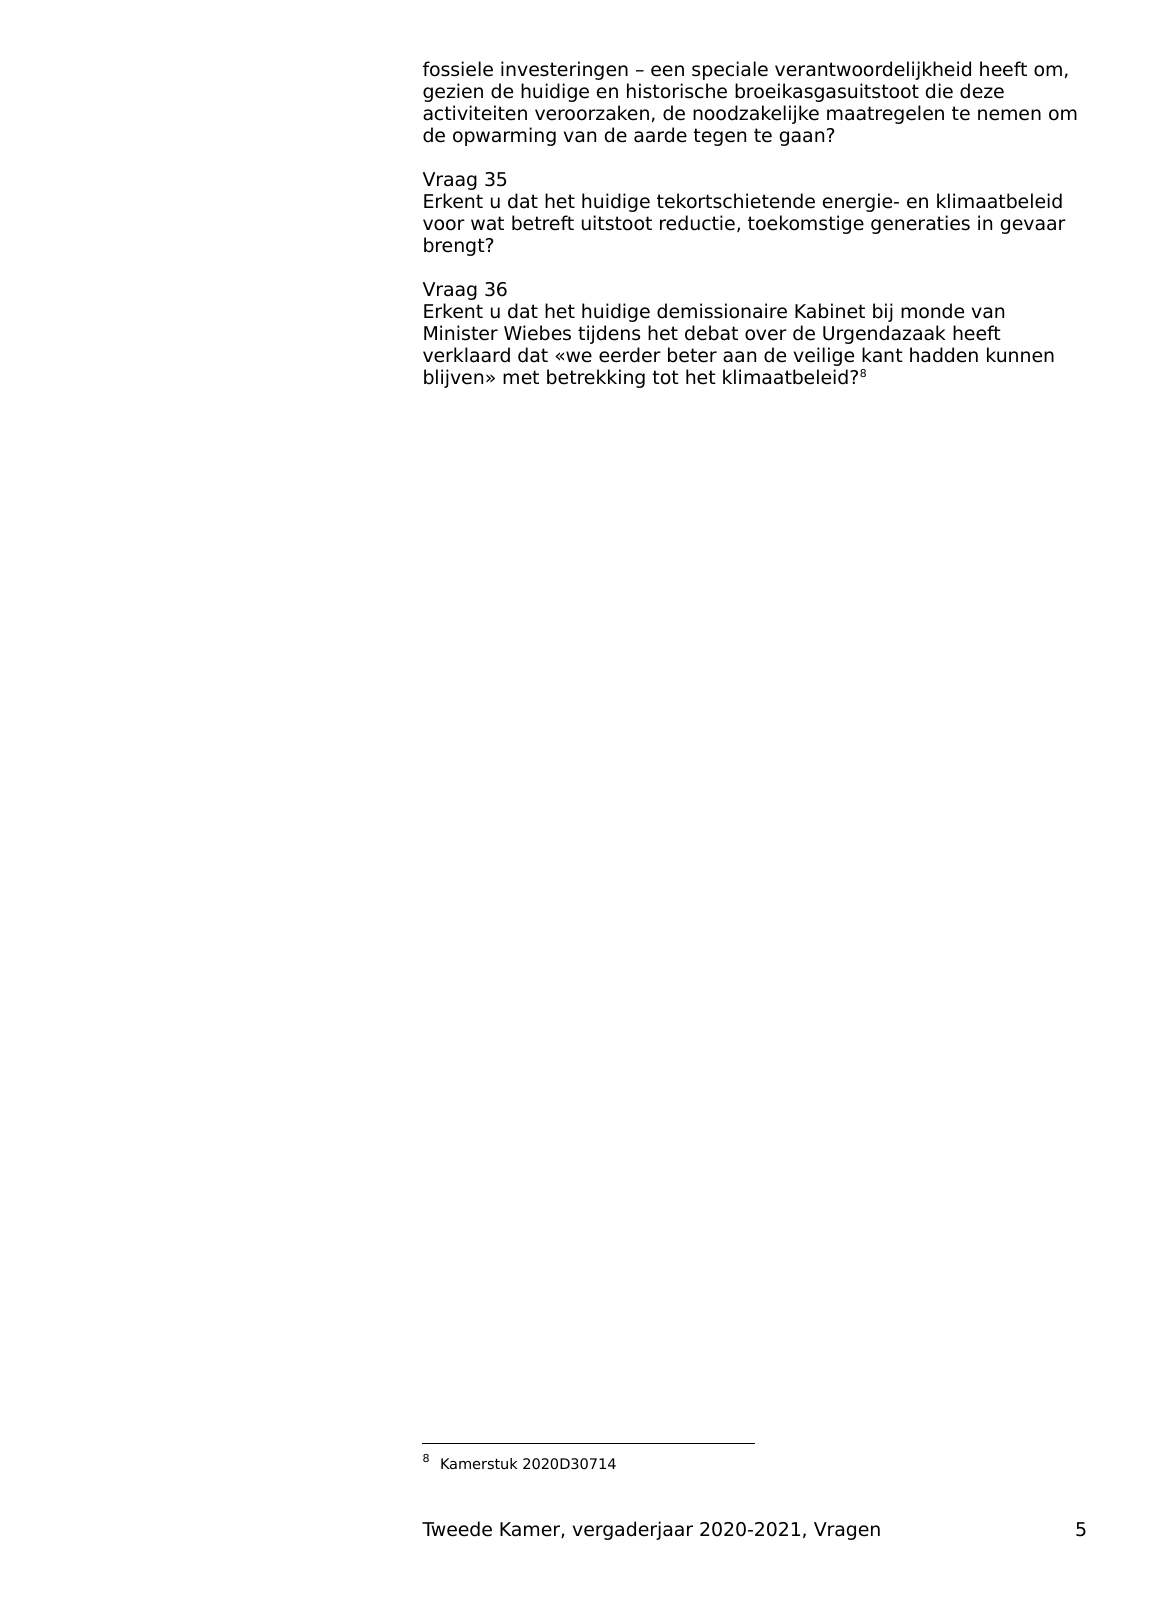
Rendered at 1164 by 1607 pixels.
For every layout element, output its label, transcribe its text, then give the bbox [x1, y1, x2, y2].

text Vraag 35 [422, 169, 1087, 191]
text Erkent u dat het huidige tekortschietende energie- en klimaatbeleid voor wat betreft uitstoot reductie, toekomstige generaties in gevaar brengt? [422, 191, 1087, 257]
text Erkent u dat het huidige demissionaire Kabinet bij monde van Minister Wiebes tijdens het debat over de Urgendazaak heeft verklaard dat «we eerder beter aan de veilige kant hadden kunnen blijven» met betrekking tot het klimaatbeleid? [422, 301, 1087, 389]
text Vraag 36 [422, 279, 1087, 301]
text Kamerstuk 2020D30714 [422, 1452, 1087, 1474]
text fossiele investeringen – een speciale verantwoordelijkheid heeft om, gezien de huidige en historische broeikasgasuitstoot die deze activiteiten veroorzaken, de noodzakelijke maatregelen te nemen om de opwarming van de aarde tegen te gaan? [422, 59, 1087, 147]
